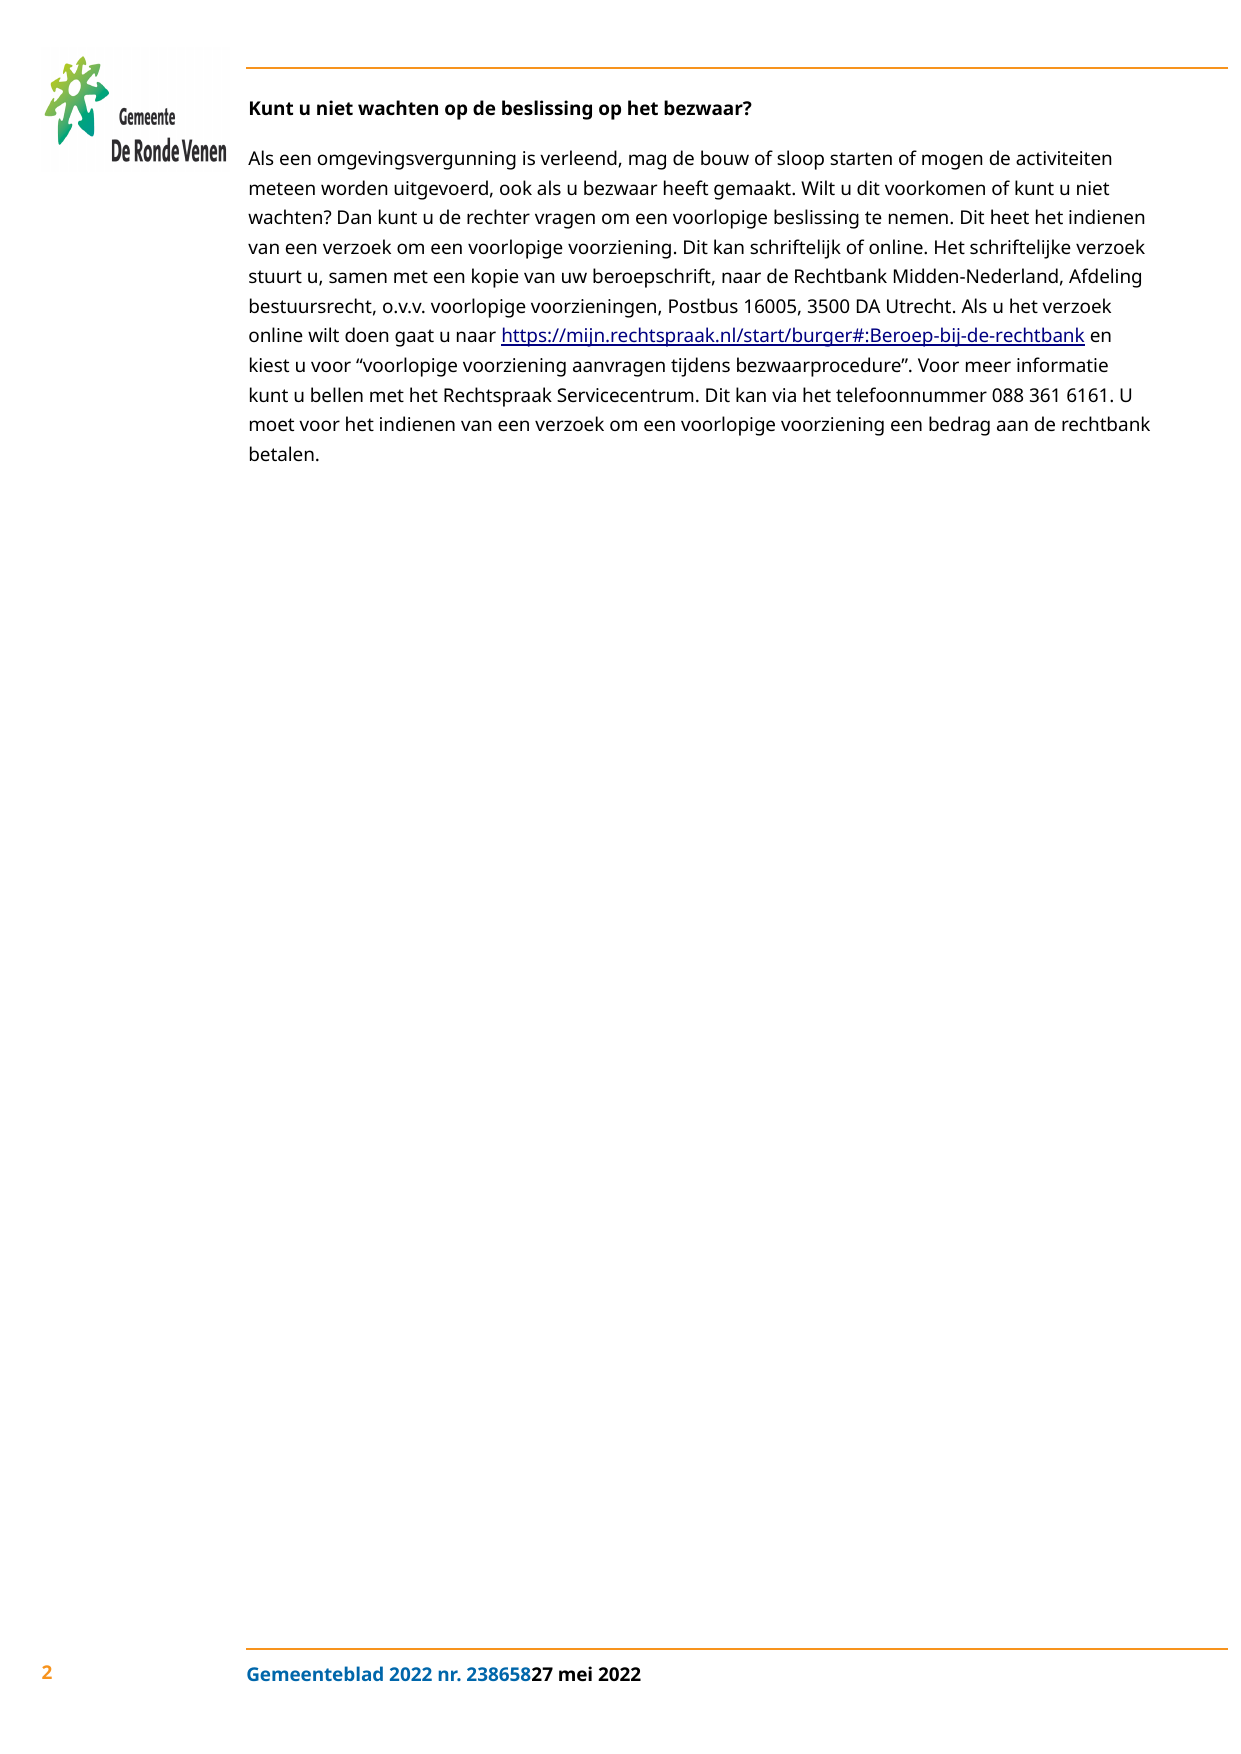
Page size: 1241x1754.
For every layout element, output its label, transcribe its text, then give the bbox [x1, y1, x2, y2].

text Kunt u niet wachten op de beslissing op het bezwaar? [248, 95, 1152, 121]
picture [41, 47, 231, 172]
text Als een omgevingsvergunning is verleend, mag de bouw of sloop starten of mogen de activiteiten meteen worden uitgevoerd, ook als u bezwaar heeft gemaakt. Wilt u dit voorkomen of kunt u niet wachten? Dan kunt u de rechter vragen om een voorlopige beslissing te nemen. Dit heet het indienen van een verzoek om een voorlopige voorziening. Dit kan schriftelijk of online. Het schriftelijke verzoek stuurt u, samen met een kopie van uw beroepschrift, naar de Rechtbank Midden-Nederland, Afdeling bestuursrecht, o.v.v. voorlopige voorzieningen, Postbus 16005, 3500 DA Utrecht. Als u het verzoek online wilt doen gaat u naar https://mijn.rechtspraak.nl/start/burger#:Beroep-bij-de-rechtbank en kiest u voor “voorlopige voorziening aanvragen tijdens bezwaarprocedure”. Voor meer informatie kunt u bellen met het Rechtspraak Servicecentrum. Dit kan via het telefoonnummer 088 361 6161. U moet voor het indienen van een verzoek om een voorlopige voorziening een bedrag aan de rechtbank betalen. [248, 145, 1152, 467]
